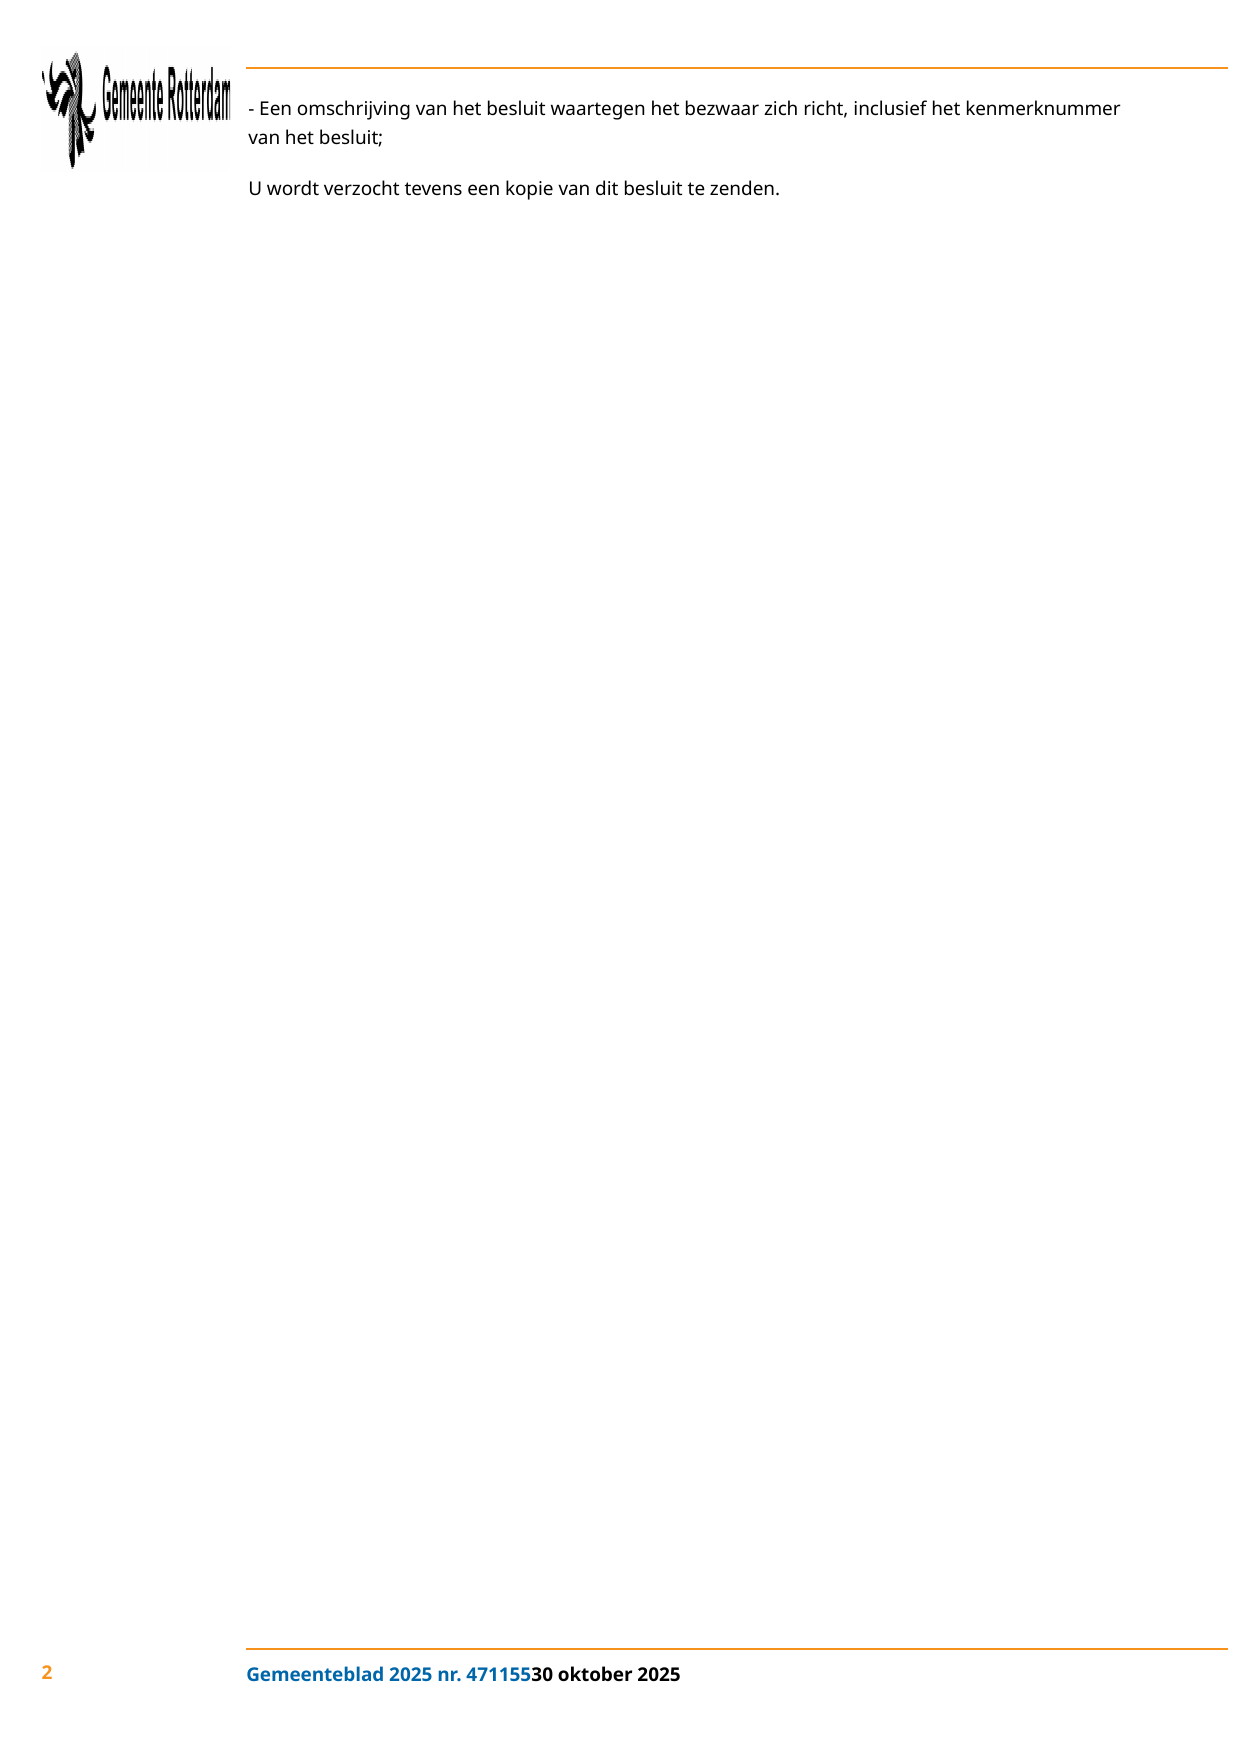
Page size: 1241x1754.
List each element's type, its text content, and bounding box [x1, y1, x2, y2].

text U wordt verzocht tevens een kopie van dit besluit te zenden. [248, 175, 1152, 201]
text - Een omschrijving van het besluit waartegen het bezwaar zich richt, inclusief het kenmerknummer van het besluit; [248, 95, 1152, 150]
picture [41, 47, 231, 172]
